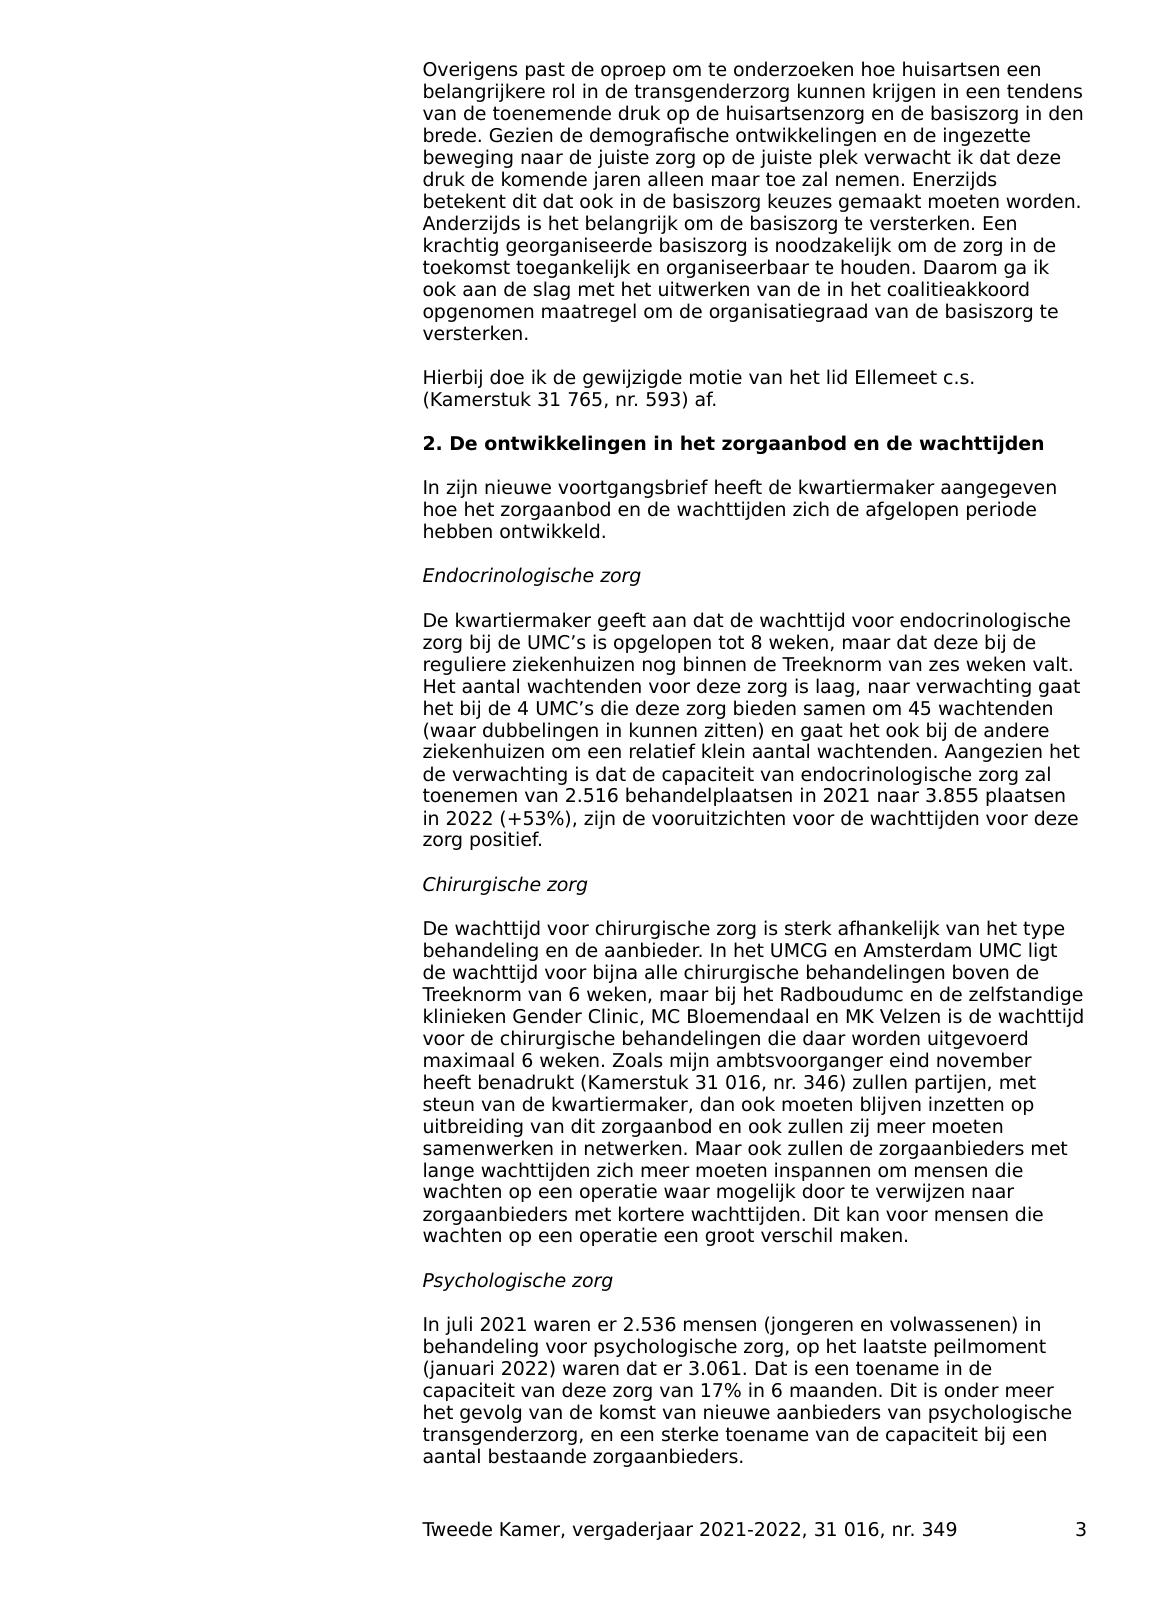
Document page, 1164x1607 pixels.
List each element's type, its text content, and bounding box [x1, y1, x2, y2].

subtitle Psychologische zorg [422, 1269, 1087, 1292]
text Hierbij doe ik de gewijzigde motie van het lid Ellemeet c.s. (Kamerstuk 31 765, nr. 593) af. [422, 367, 1087, 411]
text De wachttijd voor chirurgische zorg is sterk afhankelijk van het type behandeling en de aanbieder. In het UMCG en Amsterdam UMC ligt de wachttijd voor bijna alle chirurgische behandelingen boven de Treeknorm van 6 weken, maar bij het Radboudumc en de zelfstandige klinieken Gender Clinic, MC Bloemendaal en MK Velzen is de wachttijd voor de chirurgische behandelingen die daar worden uitgevoerd maximaal 6 weken. Zoals mijn ambtsvoorganger eind november heeft benadrukt (Kamerstuk 31 016, nr. 346) zullen partijen, met steun van de kwartiermaker, dan ook moeten blijven inzetten op uitbreiding van dit zorgaanbod en ook zullen zij meer moeten samenwerken in netwerken. Maar ook zullen de zorgaanbieders met lange wachttijden zich meer moeten inspannen om mensen die wachten op een operatie waar mogelijk door te verwijzen naar zorgaanbieders met kortere wachttijden. Dit kan voor mensen die wachten op een operatie een groot verschil maken. [422, 918, 1087, 1247]
text In zijn nieuwe voortgangsbrief heeft de kwartiermaker aangegeven hoe het zorgaanbod en de wachttijden zich de afgelopen periode hebben ontwikkeld. [422, 477, 1087, 543]
text Overigens past de oproep om te onderzoeken hoe huisartsen een belangrijkere rol in de transgenderzorg kunnen krijgen in een tendens van de toenemende druk op de huisartsenzorg en de basiszorg in den brede. Gezien de demografische ontwikkelingen en de ingezette beweging naar de juiste zorg op de juiste plek verwacht ik dat deze druk de komende jaren alleen maar toe zal nemen. Enerzijds betekent dit dat ook in de basiszorg keuzes gemaakt moeten worden. Anderzijds is het belangrijk om de basiszorg te versterken. Een krachtig georganiseerde basiszorg is noodzakelijk om de zorg in de toekomst toegankelijk en organiseerbaar te houden. Daarom ga ik ook aan de slag met het uitwerken van de in het coalitieakkoord opgenomen maatregel om de organisatiegraad van de basiszorg te versterken. [422, 59, 1087, 345]
subtitle Endocrinologische zorg [422, 565, 1087, 587]
text De kwartiermaker geeft aan dat de wachttijd voor endocrinologische zorg bij de UMC’s is opgelopen tot 8 weken, maar dat deze bij de reguliere ziekenhuizen nog binnen de Treeknorm van zes weken valt. Het aantal wachtenden voor deze zorg is laag, naar verwachting gaat het bij de 4 UMC’s die deze zorg bieden samen om 45 wachtenden (waar dubbelingen in kunnen zitten) en gaat het ook bij de andere ziekenhuizen om een relatief klein aantal wachtenden. Aangezien het de verwachting is dat de capaciteit van endocrinologische zorg zal toenemen van 2.516 behandelplaatsen in 2021 naar 3.855 plaatsen in 2022 (+53%), zijn de vooruitzichten voor de wachttijden voor deze zorg positief. [422, 609, 1087, 851]
text In juli 2021 waren er 2.536 mensen (jongeren en volwassenen) in behandeling voor psychologische zorg, op het laatste peilmoment (januari 2022) waren dat er 3.061. Dat is een toename in de capaciteit van deze zorg van 17% in 6 maanden. Dit is onder meer het gevolg van de komst van nieuwe aanbieders van psychologische transgenderzorg, en een sterke toename van de capaciteit bij een aantal bestaande zorgaanbieders. [422, 1314, 1087, 1468]
subtitle 2. De ontwikkelingen in het zorgaanbod en de wachttijden [422, 433, 1087, 455]
subtitle Chirurgische zorg [422, 873, 1087, 896]
